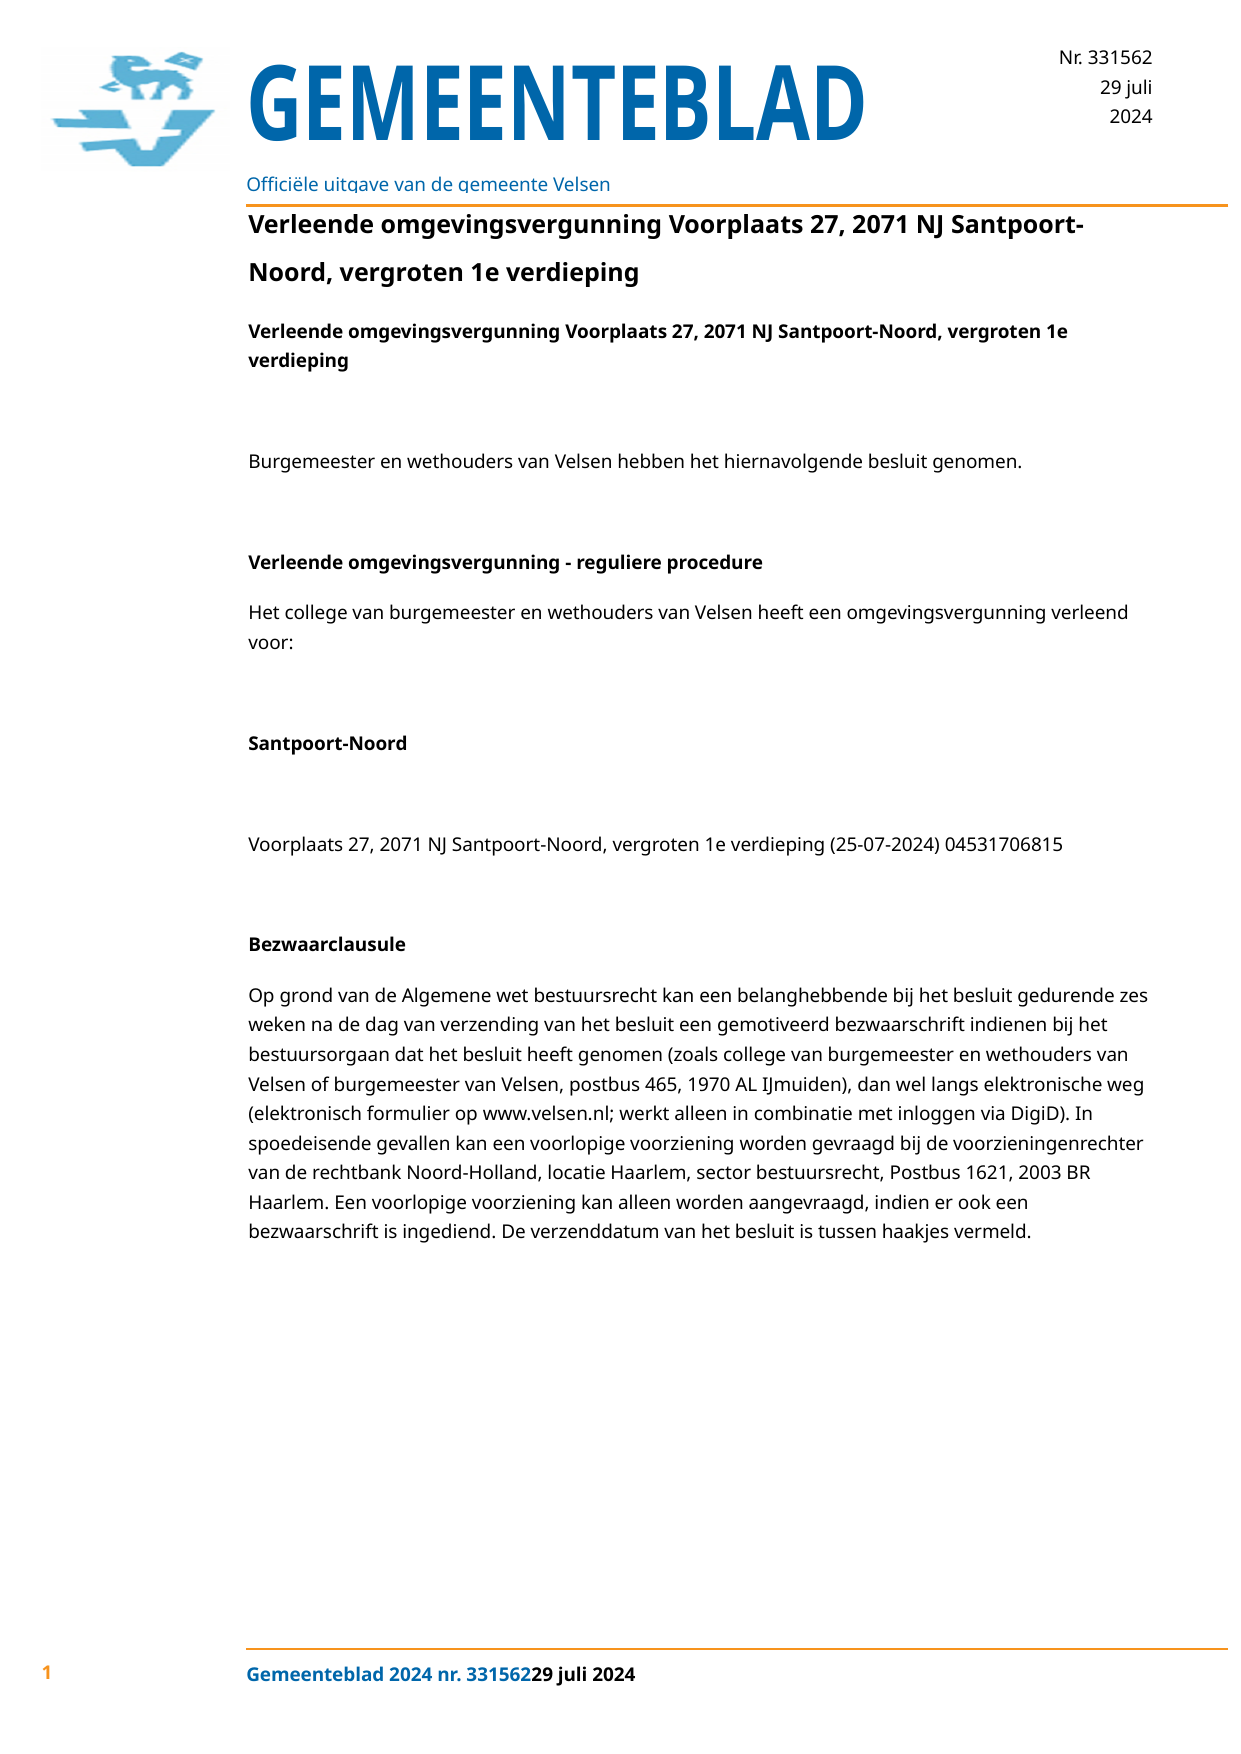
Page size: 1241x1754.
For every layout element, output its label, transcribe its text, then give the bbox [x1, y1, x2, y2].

text Verleende omgevingsvergunning Voorplaats 27, 2071 NJ Santpoort-Noord, vergroten 1e verdieping [248, 318, 1152, 373]
text Voorplaats 27, 2071 NJ Santpoort-Noord, vergroten 1e verdieping (25-07-2024) 04531706815 [248, 831, 1152, 857]
picture [41, 47, 231, 172]
text Op grond van de Algemene wet bestuursrecht kan een belanghebbende bij het besluit gedurende zes weken na de dag van verzending van het besluit een gemotiveerd bezwaarschrift indienen bij het bestuursorgaan dat het besluit heeft genomen (zoals college van burgemeester en wethouders van Velsen of burgemeester van Velsen, postbus 465, 1970 AL IJmuiden), dan wel langs elektronische weg (elektronisch formulier op www.velsen.nl; werkt alleen in combinatie met inloggen via DigiD). In spoedeisende gevallen kan een voorlopige voorziening worden gevraagd bij de voorzieningenrechter van de rechtbank Noord-Holland, locatie Haarlem, sector bestuursrecht, Postbus 1621, 2003 BR Haarlem. Een voorlopige voorziening kan alleen worden aangevraagd, indien er ook een bezwaarschrift is ingediend. De verzenddatum van het besluit is tussen haakjes vermeld. [248, 982, 1152, 1244]
text Het college van burgemeester en wethouders van Velsen heeft een omgevingsvergunning verleend voor: [248, 599, 1152, 655]
text Santpoort-Noord [248, 730, 1152, 756]
text Verleende omgevingsvergunning Voorplaats 27, 2071 NJ Santpoort-Noord, vergroten 1e verdieping [248, 207, 1152, 288]
text Verleende omgevingsvergunning - reguliere procedure [248, 549, 1152, 575]
text Burgemeester en wethouders van Velsen hebben het hiernavolgende besluit genomen. [248, 448, 1152, 474]
text Bezwaarclausule [248, 932, 1152, 957]
